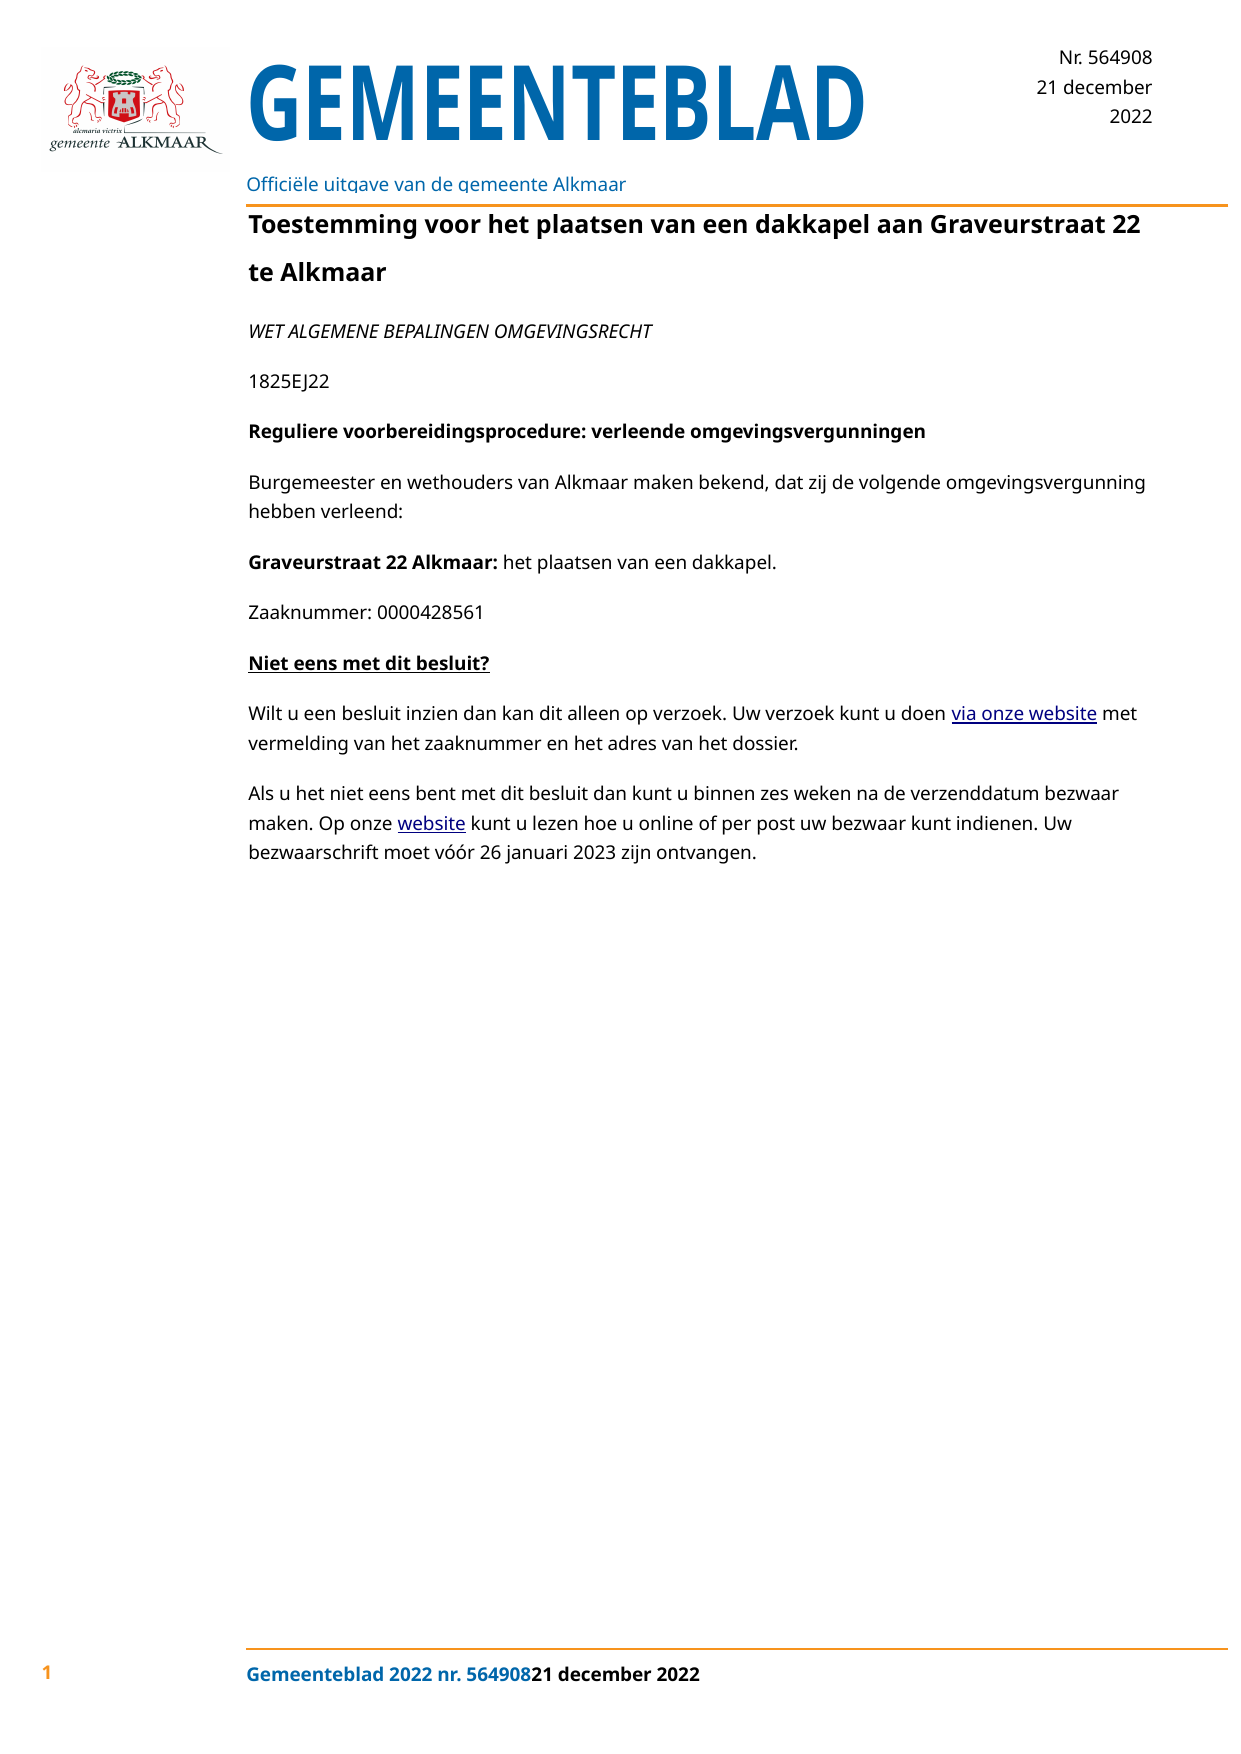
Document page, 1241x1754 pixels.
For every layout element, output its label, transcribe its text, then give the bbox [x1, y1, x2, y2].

text Zaaknummer: 0000428561 [248, 599, 1152, 625]
text Als u het niet eens bent met dit besluit dan kunt u binnen zes weken na de verzenddatum bezwaar maken. Op onze website kunt u lezen hoe u online of per post uw bezwaar kunt indienen. Uw bezwaarschrift moet vóór 26 januari 2023 zijn ontvangen. [248, 780, 1152, 865]
text Niet eens met dit besluit? [248, 650, 1152, 676]
text Reguliere voorbereidingsprocedure: verleende omgevingsvergunningen [248, 419, 1152, 444]
text Wilt u een besluit inzien dan kan dit alleen op verzoek. Uw verzoek kunt u doen via onze website met vermelding van het zaaknummer en het adres van het dossier. [248, 700, 1152, 756]
picture [41, 47, 231, 172]
text 1825EJ22 [248, 368, 1152, 394]
text Graveurstraat 22 Alkmaar: het plaatsen van een dakkapel. [248, 549, 1152, 575]
text Toestemming voor het plaatsen van een dakkapel aan Graveurstraat 22 te Alkmaar [248, 207, 1152, 288]
text WET ALGEMENE BEPALINGEN OMGEVINGSRECHT [248, 318, 1152, 344]
text Burgemeester en wethouders van Alkmaar maken bekend, dat zij de volgende omgevingsvergunning hebben verleend: [248, 469, 1152, 524]
